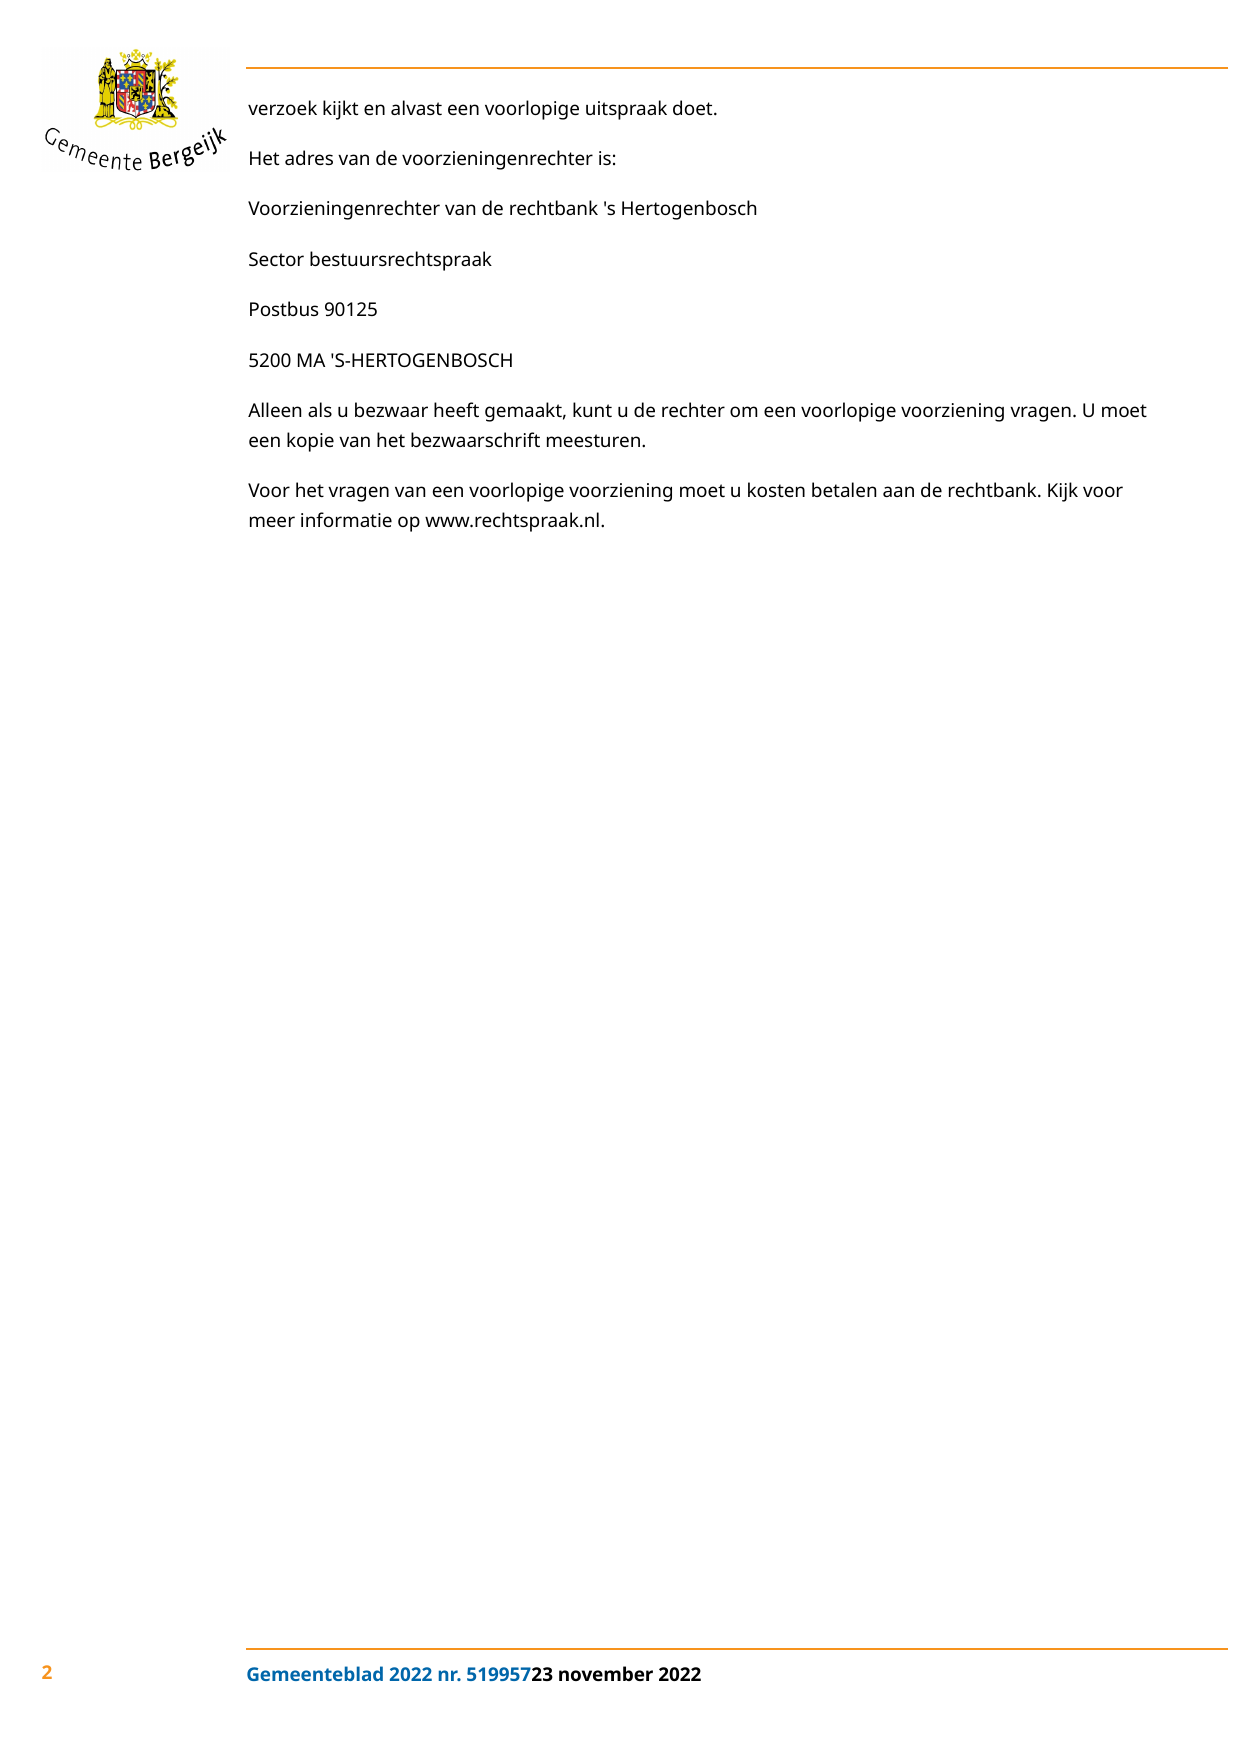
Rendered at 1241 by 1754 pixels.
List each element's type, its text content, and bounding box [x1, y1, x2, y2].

text 5200 MA 'S-HERTOGENBOSCH [248, 347, 1152, 373]
text Voorzieningenrechter van de rechtbank 's Hertogenbosch [248, 196, 1152, 221]
text Alleen als u bezwaar heeft gemaakt, kunt u de rechter om een voorlopige voorziening vragen. U moet een kopie van het bezwaarschrift meesturen. [248, 397, 1152, 453]
text verzoek kijkt en alvast een voorlopige uitspraak doet. [248, 95, 1152, 121]
picture [41, 47, 231, 172]
text Sector bestuursrechtspraak [248, 246, 1152, 272]
text Voor het vragen van een voorlopige voorziening moet u kosten betalen aan de rechtbank. Kijk voor meer informatie op www.rechtspraak.nl. [248, 477, 1152, 533]
text Het adres van de voorzieningenrechter is: [248, 145, 1152, 171]
text Postbus 90125 [248, 296, 1152, 322]
